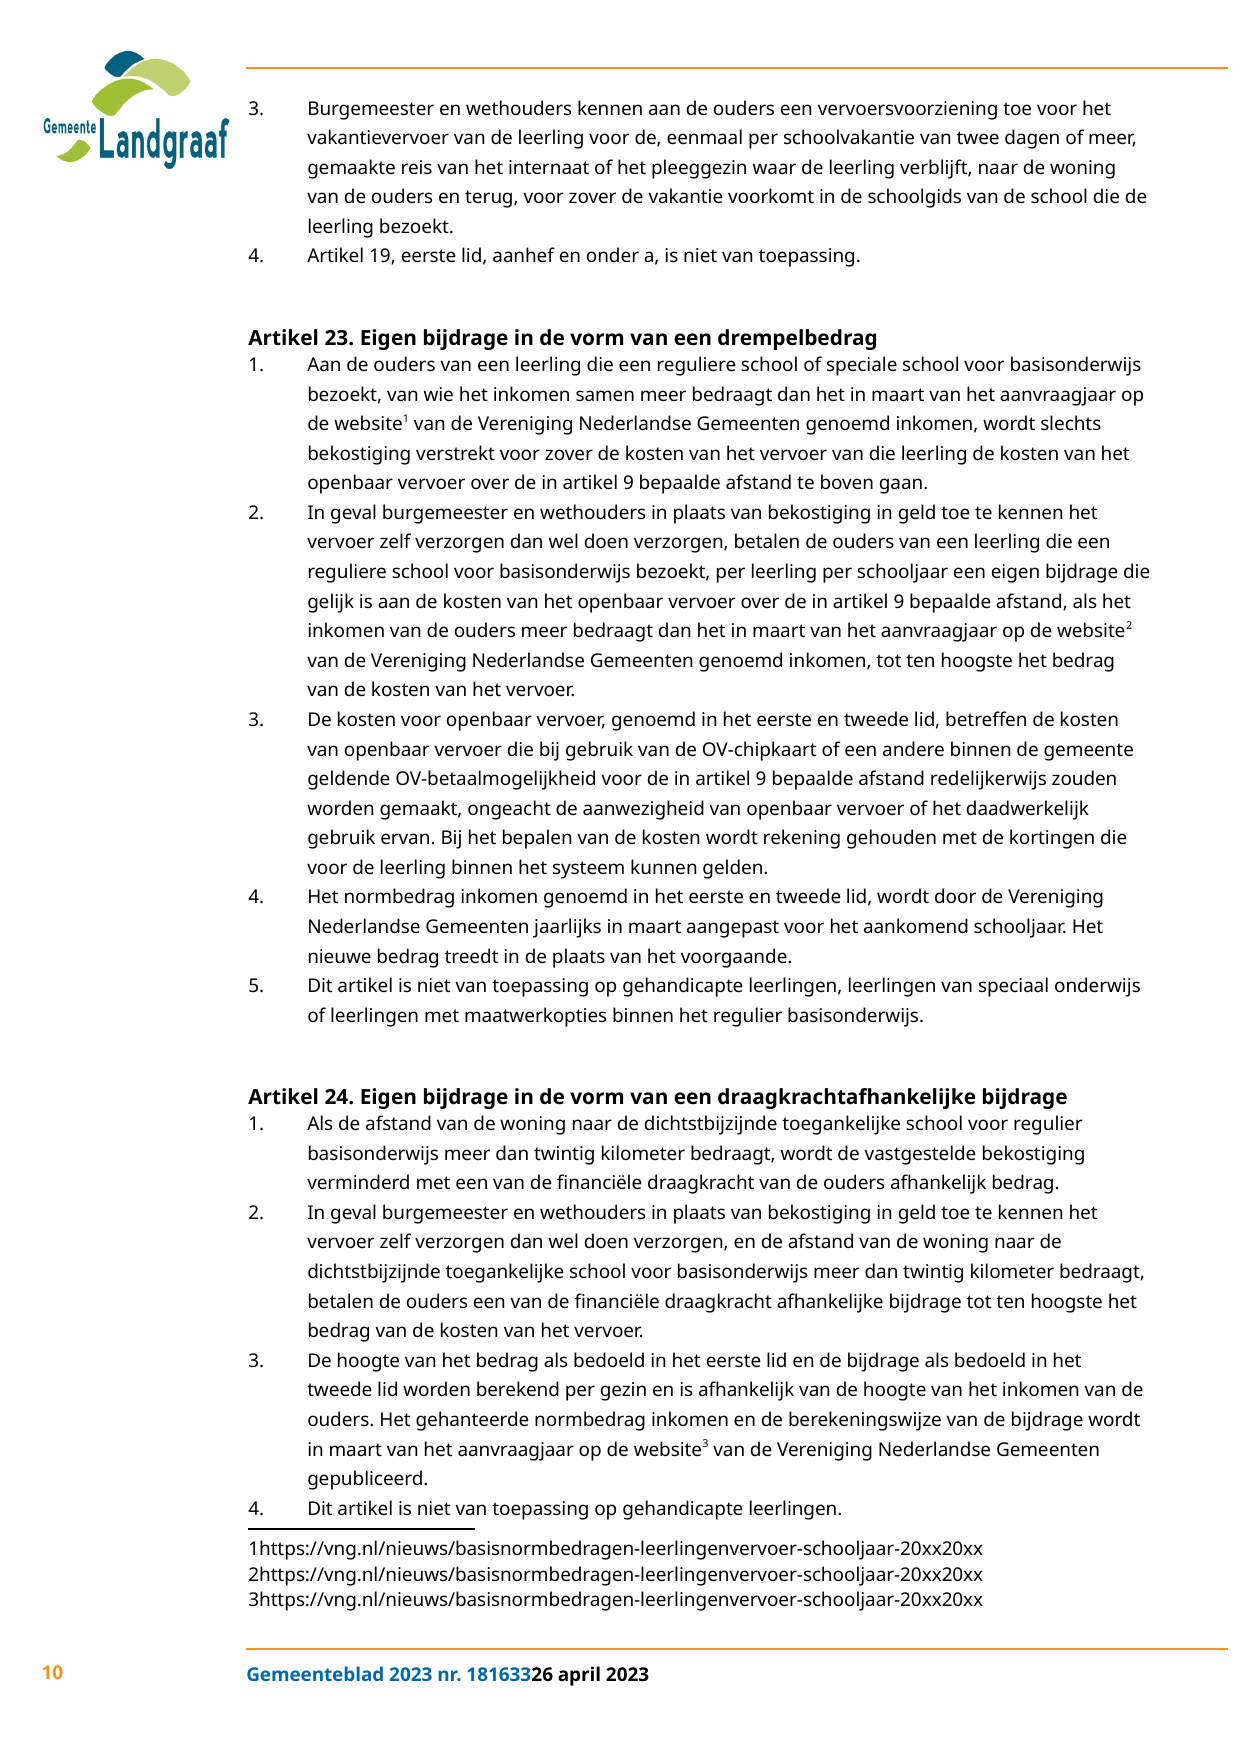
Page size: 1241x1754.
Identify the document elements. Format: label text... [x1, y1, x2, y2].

text Artikel 23. Eigen bijdrage in de vorm van een drempelbedrag [248, 323, 1152, 351]
list https://vng.nl/nieuws/basisnormbedragen-leerlingenvervoer-schooljaar-20xx20xx [248, 1561, 1152, 1586]
list Als de afstand van de woning naar de dichtstbijzijnde toegankelijke school voor regulier basisonderwijs meer dan twintig kilometer bedraagt, wordt de vastgestelde bekostiging verminderd met een van de financiële draagkracht van de ouders afhankelijk bedrag. [248, 1110, 1152, 1195]
text Artikel 24. Eigen bijdrage in de vorm van een draagkrachtafhankelijke bijdrage [248, 1082, 1152, 1110]
list In geval burgemeester en wethouders in plaats van bekostiging in geld toe te kennen het vervoer zelf verzorgen dan wel doen verzorgen, en de afstand van de woning naar de dichtstbijzijnde toegankelijke school voor basisonderwijs meer dan twintig kilometer bedraagt, betalen de ouders een van de financiële draagkracht afhankelijke bijdrage tot ten hoogste het bedrag van de kosten van het vervoer. [248, 1199, 1152, 1343]
list De kosten voor openbaar vervoer, genoemd in het eerste en tweede lid, betreffen de kosten van openbaar vervoer die bij gebruik van de OV-chipkaart of een andere binnen de gemeente geldende OV-betaalmogelijkheid voor de in artikel 9 bepaalde afstand redelijkerwijs zouden worden gemaakt, ongeacht de aanwezigheid van openbaar vervoer of het daadwerkelijk gebruik ervan. Bij het bepalen van de kosten wordt rekening gehouden met de kortingen die voor de leerling binnen het systeem kunnen gelden. [248, 706, 1152, 880]
list Het normbedrag inkomen genoemd in het eerste en tweede lid, wordt door de Vereniging Nederlandse Gemeenten jaarlijks in maart aangepast voor het aankomend schooljaar. Het nieuwe bedrag treedt in de plaats van het voorgaande. [248, 884, 1152, 968]
list Dit artikel is niet van toepassing op gehandicapte leerlingen. [248, 1495, 1152, 1521]
list De hoogte van het bedrag als bedoeld in het eerste lid en de bijdrage als bedoeld in het tweede lid worden berekend per gezin en is afhankelijk van de hoogte van het inkomen van de ouders. Het gehanteerde normbedrag inkomen en de berekeningswijze van de bijdrage wordt in maart van het aanvraagjaar op de website van de Vereniging Nederlandse Gemeenten gepubliceerd. [248, 1347, 1152, 1491]
list Artikel 19, eerste lid, aanhef en onder a, is niet van toepassing. [248, 243, 1152, 268]
list https://vng.nl/nieuws/basisnormbedragen-leerlingenvervoer-schooljaar-20xx20xx [248, 1586, 1152, 1612]
list Dit artikel is niet van toepassing op gehandicapte leerlingen, leerlingen van speciaal onderwijs of leerlingen met maatwerkopties binnen het regulier basisonderwijs. [248, 972, 1152, 1028]
list In geval burgemeester en wethouders in plaats van bekostiging in geld toe te kennen het vervoer zelf verzorgen dan wel doen verzorgen, betalen de ouders van een leerling die een reguliere school voor basisonderwijs bezoekt, per leerling per schooljaar een eigen bijdrage die gelijk is aan de kosten van het openbaar vervoer over de in artikel 9 bepaalde afstand, als het inkomen van de ouders meer bedraagt dan het in maart van het aanvraagjaar op de website van de Vereniging Nederlandse Gemeenten genoemd inkomen, tot ten hoogste het bedrag van de kosten van het vervoer. [248, 499, 1152, 702]
list https://vng.nl/nieuws/basisnormbedragen-leerlingenvervoer-schooljaar-20xx20xx [248, 1535, 1152, 1561]
list Burgemeester en wethouders kennen aan de ouders een vervoersvoorziening toe voor het vakantievervoer van de leerling voor de, eenmaal per schoolvakantie van twee dagen of meer, gemaakte reis van het internaat of het pleeggezin waar de leerling verblijft, naar de woning van de ouders en terug, voor zover de vakantie voorkomt in de schoolgids van de school die de leerling bezoekt. [248, 95, 1152, 239]
picture [41, 47, 231, 172]
list Aan de ouders van een leerling die een reguliere school of speciale school voor basisonderwijs bezoekt, van wie het inkomen samen meer bedraagt dan het in maart van het aanvraagjaar op de website van de Vereniging Nederlandse Gemeenten genoemd inkomen, wordt slechts bekostiging verstrekt voor zover de kosten van het vervoer van die leerling de kosten van het openbaar vervoer over de in artikel 9 bepaalde afstand te boven gaan. [248, 351, 1152, 495]
